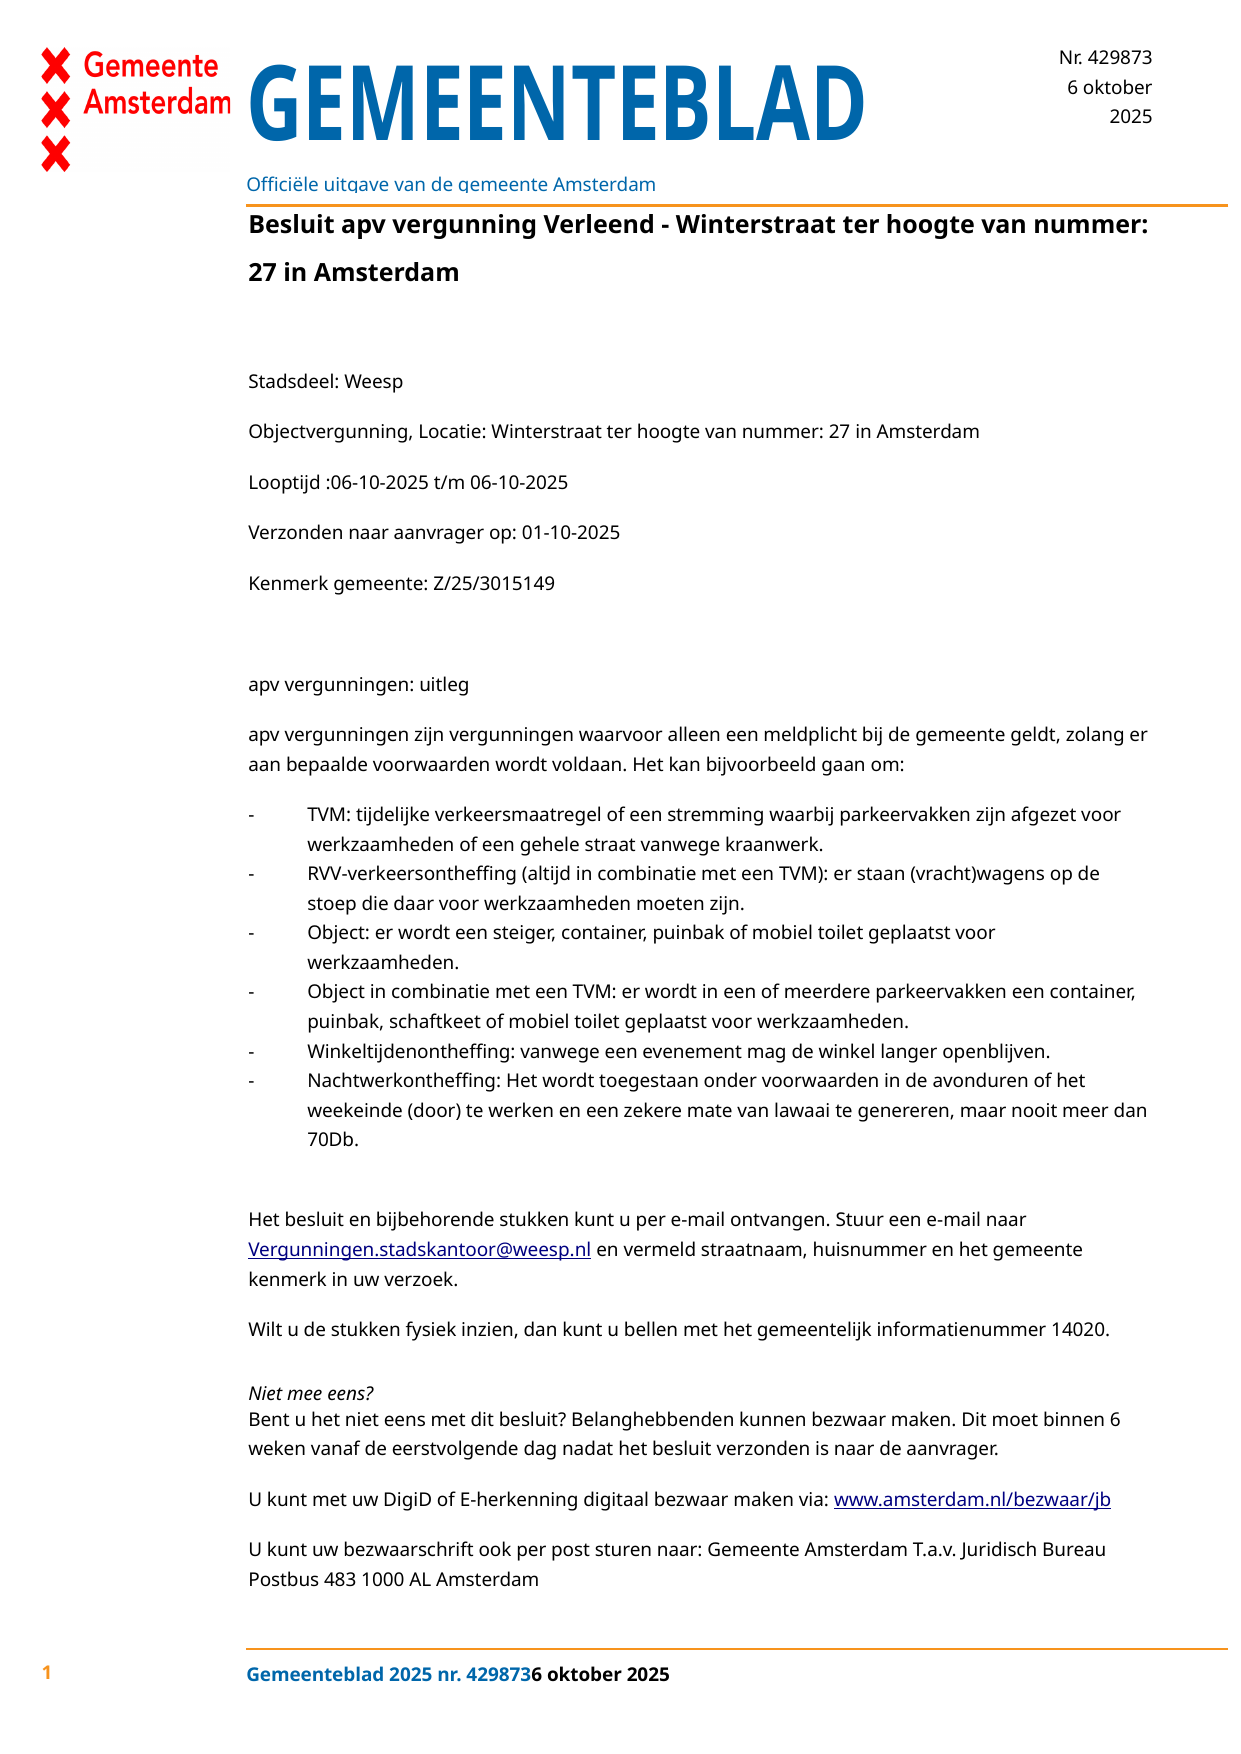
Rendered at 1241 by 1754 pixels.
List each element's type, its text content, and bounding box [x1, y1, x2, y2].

text Het besluit en bijbehorende stukken kunt u per e-mail ontvangen. Stuur een e-mail naar Vergunningen.stadskantoor@weesp.nl en vermeld straatnaam, huisnummer en het gemeente kenmerk in uw verzoek. [248, 1207, 1152, 1292]
text Objectvergunning, Locatie: Winterstraat ter hoogte van nummer: 27 in Amsterdam [248, 419, 1152, 444]
text Niet mee eens? [248, 1380, 1152, 1406]
list Object in combinatie met een TVM: er wordt in een of meerdere parkeervakken een container, puinbak, schaftkeet of mobiel toilet geplaatst voor werkzaamheden. [248, 979, 1152, 1034]
text Wilt u de stukken fysiek inzien, dan kunt u bellen met het gemeentelijk informatienummer 14020. [248, 1316, 1152, 1342]
text Bent u het niet eens met dit besluit? Belanghebbenden kunnen bezwaar maken. Dit moet binnen 6 weken vanaf de eerstvolgende dag nadat het besluit verzonden is naar de aanvrager. [248, 1406, 1152, 1461]
list TVM: tijdelijke verkeersmaatregel of een stremming waarbij parkeervakken zijn afgezet voor werkzaamheden of een gehele straat vanwege kraanwerk. [248, 801, 1152, 857]
text apv vergunningen zijn vergunningen waarvoor alleen een meldplicht bij de gemeente geldt, zolang er aan bepaalde voorwaarden wordt voldaan. Het kan bijvoorbeeld gaan om: [248, 721, 1152, 777]
text U kunt met uw DigiD of E-herkenning digitaal bezwaar maken via: www.amsterdam.nl/bezwaar/jb [248, 1486, 1152, 1512]
text Besluit apv vergunning Verleend - Winterstraat ter hoogte van nummer: 27 in Amsterdam [248, 207, 1152, 288]
text Verzonden naar aanvrager op: 01-10-2025 [248, 519, 1152, 545]
list Nachtwerkontheffing: Het wordt toegestaan onder voorwaarden in de avonduren of het weekeinde (door) te werken en een zekere mate van lawaai te genereren, maar nooit meer dan 70Db. [248, 1067, 1152, 1152]
text U kunt uw bezwaarschrift ook per post sturen naar: Gemeente Amsterdam T.a.v. Juridisch Bureau Postbus 483 1000 AL Amsterdam [248, 1536, 1152, 1592]
list Winkeltijdenontheffing: vanwege een evenement mag de winkel langer openblijven. [248, 1038, 1152, 1064]
text Kenmerk gemeente: Z/25/3015149 [248, 570, 1152, 596]
text apv vergunningen: uitleg [248, 671, 1152, 697]
picture [41, 47, 231, 172]
list RVV-verkeersontheffing (altijd in combinatie met een TVM): er staan (vracht)wagens op de stoep die daar voor werkzaamheden moeten zijn. [248, 860, 1152, 916]
text Stadsdeel: Weesp [248, 368, 1152, 394]
list Object: er wordt een steiger, container, puinbak of mobiel toilet geplaatst voor werkzaamheden. [248, 919, 1152, 975]
text Looptijd :06-10-2025 t/m 06-10-2025 [248, 469, 1152, 495]
